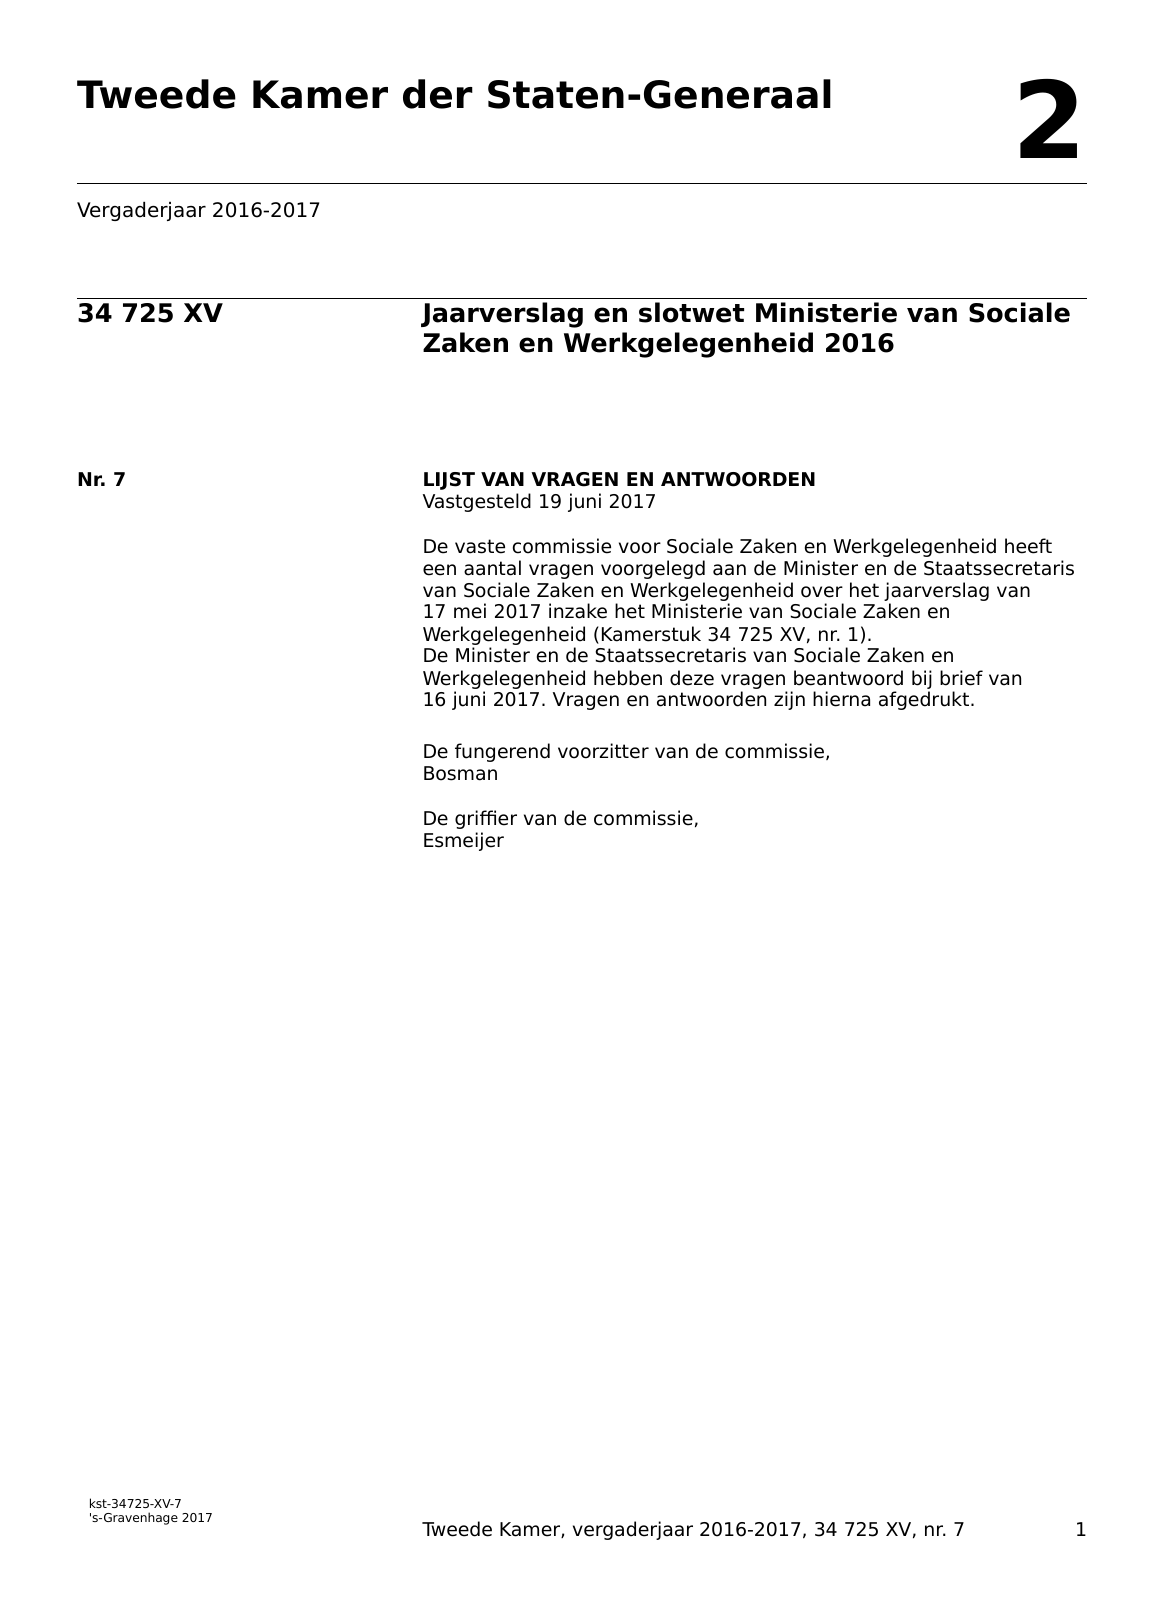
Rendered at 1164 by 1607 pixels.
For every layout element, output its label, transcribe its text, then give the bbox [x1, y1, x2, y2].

text kst-34725-XV-7 [88, 1497, 323, 1511]
table_cell Vergaderjaar 2016-2017 [77, 184, 1087, 298]
text 's-Gravenhage 2017 [88, 1511, 323, 1525]
table_header Tweede Kamer der Staten-Generaal [77, 59, 886, 183]
table_header 2 [886, 59, 1087, 183]
subtitle Nr. 7 LIJST VAN VRAGEN EN ANTWOORDEN [77, 469, 1087, 491]
text De vaste commissie voor Sociale Zaken en Werkgelegenheid heeft een aantal vragen voorgelegd aan de Minister en de Staatssecretaris van Sociale Zaken en Werkgelegenheid over het jaarverslag van 17 mei 2017 inzake het Ministerie van Sociale Zaken en Werkgelegenheid (Kamerstuk 34 725 XV, nr. 1). [422, 536, 1087, 645]
text De fungerend voorzitter van de commissie, Bosman [422, 741, 1087, 785]
text De griffier van de commissie, Esmeijer [422, 807, 1087, 851]
subtitle 34 725 XV Jaarverslag en slotwet Ministerie van Sociale Zaken en Werkgelegenheid 2016 [77, 299, 1087, 358]
text Vastgesteld 19 juni 2017 [422, 491, 1087, 513]
text De Minister en de Staatssecretaris van Sociale Zaken en Werkgelegenheid hebben deze vragen beantwoord bij brief van 16 juni 2017. Vragen en antwoorden zijn hierna afgedrukt. [422, 645, 1087, 711]
